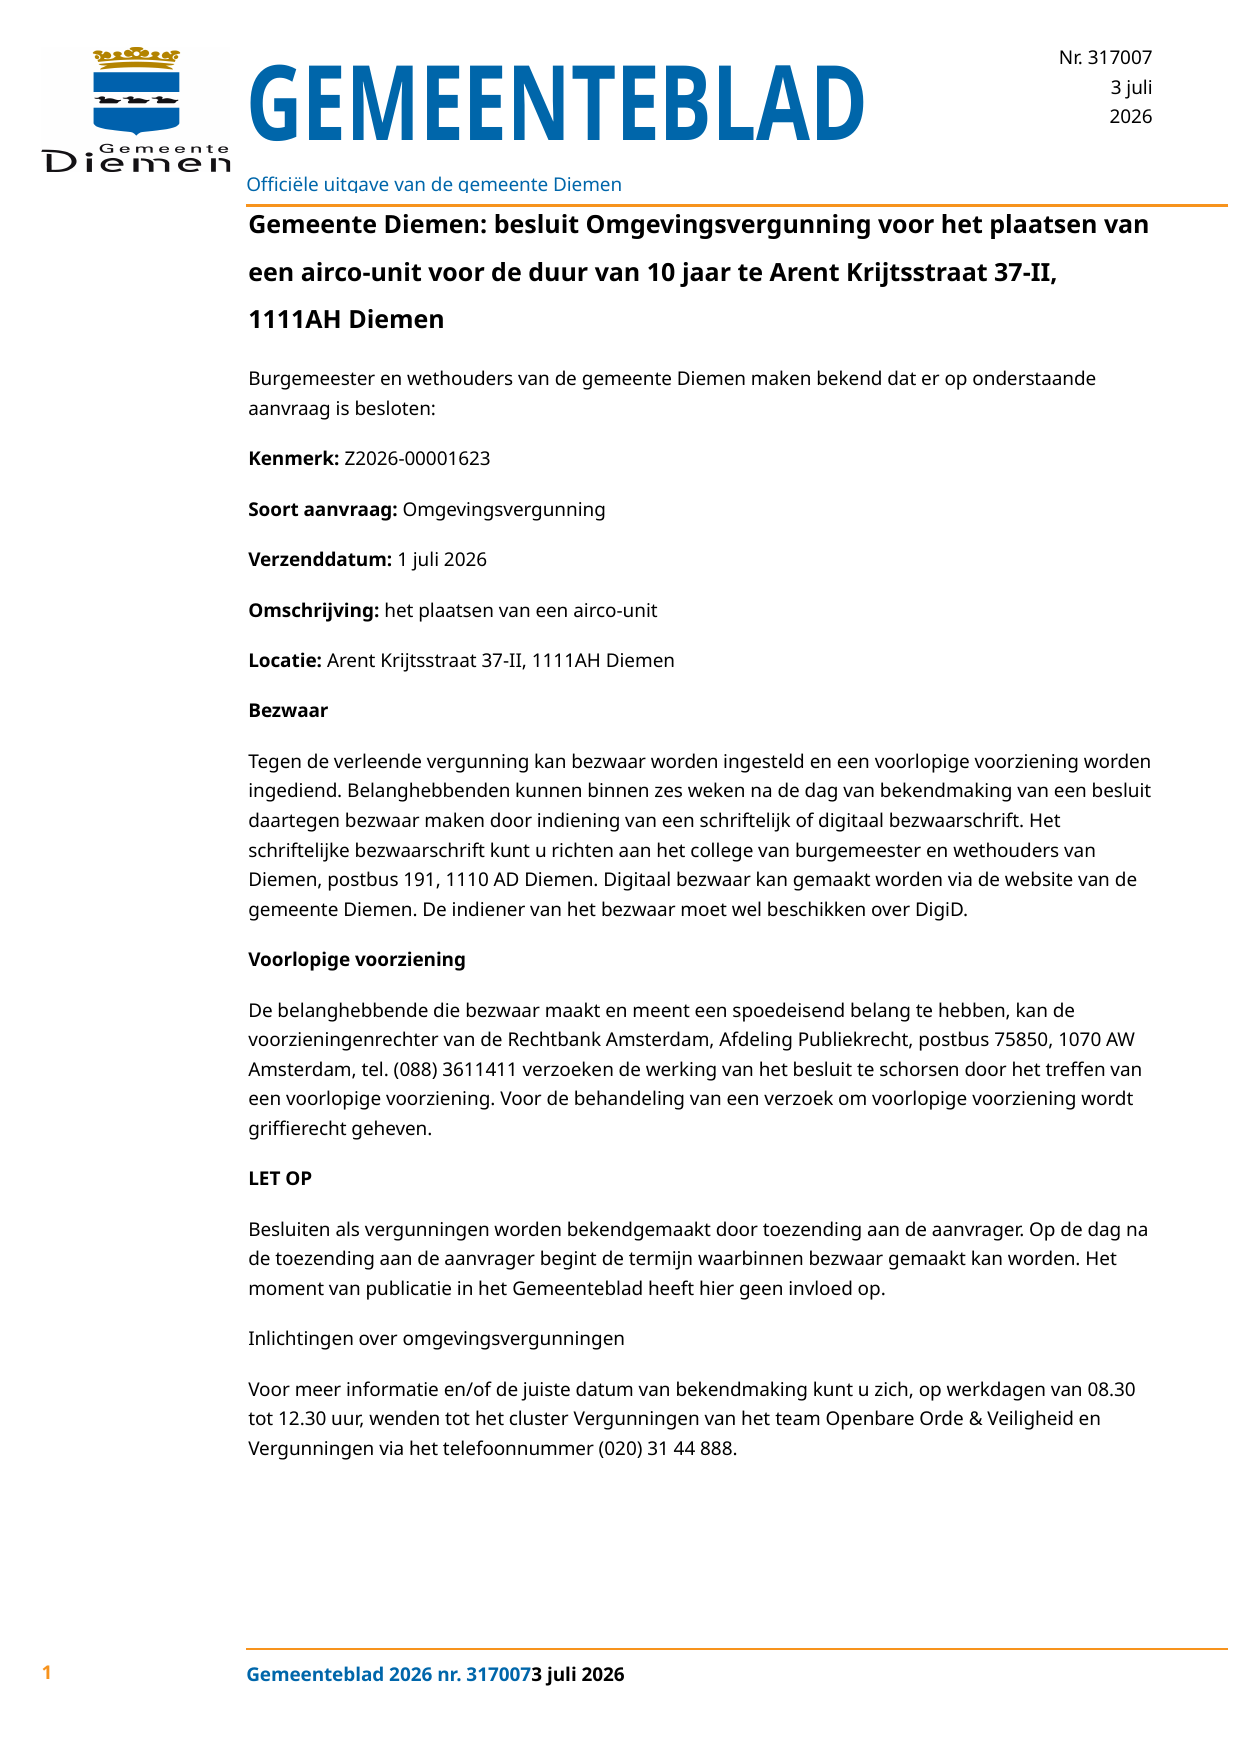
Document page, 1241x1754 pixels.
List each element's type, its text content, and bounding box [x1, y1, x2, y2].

text Voorlopige voorziening [248, 946, 1152, 972]
text Omschrijving: het plaatsen van een airco-unit [248, 597, 1152, 622]
text Kenmerk: Z2026-00001623 [248, 446, 1152, 471]
text Locatie: Arent Krijtsstraat 37-II, 1111AH Diemen [248, 647, 1152, 673]
text Bezwaar [248, 698, 1152, 723]
picture [41, 47, 231, 172]
text Voor meer informatie en/of de juiste datum van bekendmaking kunt u zich, op werkdagen van 08.30 tot 12.30 uur, wenden tot het cluster Vergunningen van het team Openbare Orde & Veiligheid en Vergunningen via het telefoonnummer (020) 31 44 888. [248, 1376, 1152, 1461]
text Gemeente Diemen: besluit Omgevingsvergunning voor het plaatsen van een airco-unit voor de duur van 10 jaar te Arent Krijtsstraat 37-II, 1111AH Diemen [248, 207, 1152, 336]
text Inlichtingen over omgevingsvergunningen [248, 1326, 1152, 1351]
text Soort aanvraag: Omgevingsvergunning [248, 496, 1152, 522]
text Besluiten als vergunningen worden bekendgemaakt door toezending aan de aanvrager. Op de dag na de toezending aan de aanvrager begint de termijn waarbinnen bezwaar gemaakt kan worden. Het moment van publicatie in het Gemeenteblad heeft hier geen invloed op. [248, 1216, 1152, 1301]
text Tegen de verleende vergunning kan bezwaar worden ingesteld en een voorlopige voorziening worden ingediend. Belanghebbenden kunnen binnen zes weken na de dag van bekendmaking van een besluit daartegen bezwaar maken door indiening van een schriftelijk of digitaal bezwaarschrift. Het schriftelijke bezwaarschrift kunt u richten aan het college van burgemeester en wethouders van Diemen, postbus 191, 1110 AD Diemen. Digitaal bezwaar kan gemaakt worden via de website van de gemeente Diemen. De indiener van het bezwaar moet wel beschikken over DigiD. [248, 748, 1152, 922]
text De belanghebbende die bezwaar maakt en meent een spoedeisend belang te hebben, kan de voorzieningenrechter van de Rechtbank Amsterdam, Afdeling Publiekrecht, postbus 75850, 1070 AW Amsterdam, tel. (088) 3611411 verzoeken de werking van het besluit te schorsen door het treffen van een voorlopige voorziening. Voor de behandeling van een verzoek om voorlopige voorziening wordt griffierecht geheven. [248, 997, 1152, 1141]
text Verzenddatum: 1 juli 2026 [248, 546, 1152, 572]
text LET OP [248, 1166, 1152, 1191]
text Burgemeester en wethouders van de gemeente Diemen maken bekend dat er op onderstaande aanvraag is besloten: [248, 366, 1152, 421]
